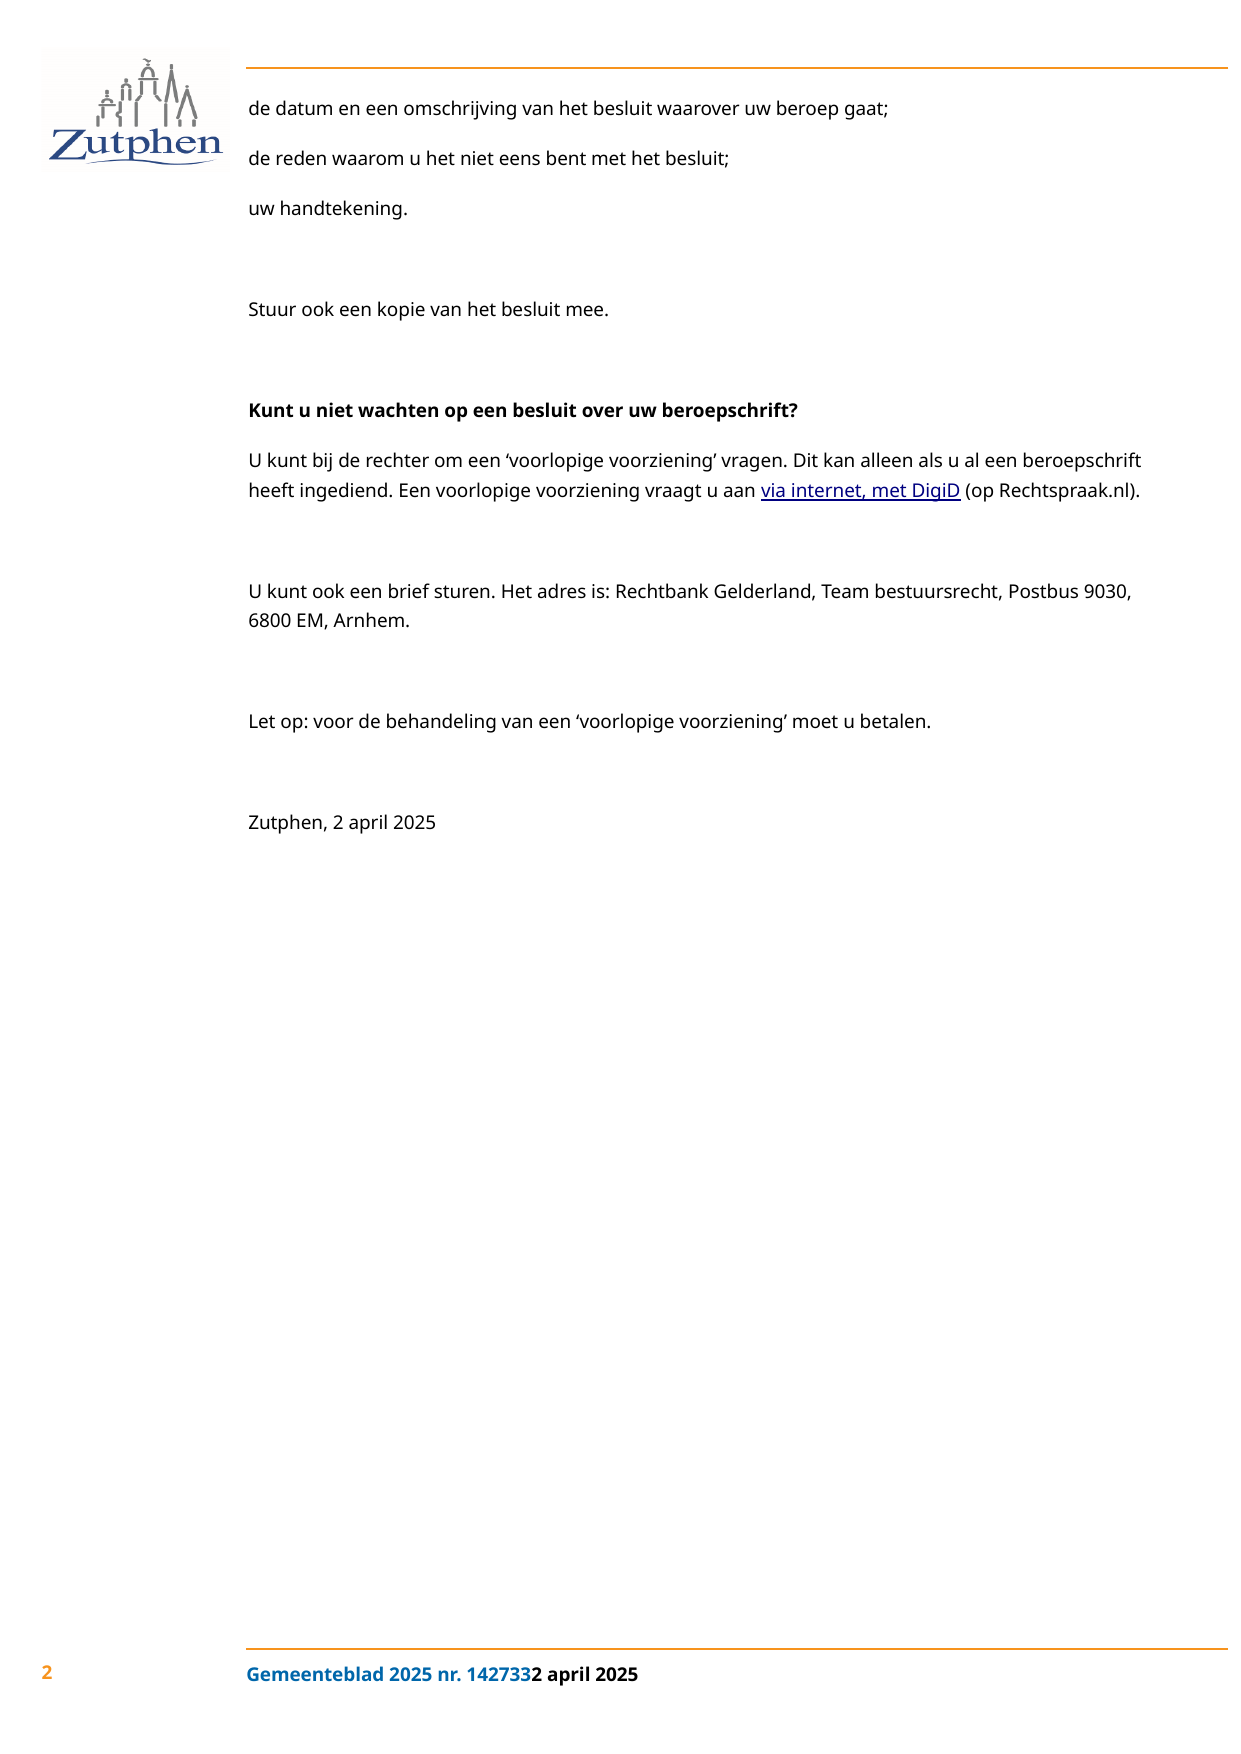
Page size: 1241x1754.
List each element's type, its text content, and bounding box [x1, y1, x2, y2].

text U kunt ook een brief sturen. Het adres is: Rechtbank Gelderland, Team bestuursrecht, Postbus 9030, 6800 EM, Arnhem. [248, 578, 1152, 633]
text de datum en een omschrijving van het besluit waarover uw beroep gaat; [248, 95, 1152, 121]
text Stuur ook een kopie van het besluit mee. [248, 296, 1152, 322]
text Kunt u niet wachten op een besluit over uw beroepschrift? [248, 397, 1152, 423]
text Zutphen, 2 april 2025 [248, 809, 1152, 835]
text U kunt bij de rechter om een ‘voorlopige voorziening’ vragen. Dit kan alleen als u al een beroepschrift heeft ingediend. Een voorlopige voorziening vraagt u aan via internet, met DigiD (op Rechtspraak.nl). [248, 448, 1152, 503]
text uw handtekening. [248, 196, 1152, 221]
text de reden waarom u het niet eens bent met het besluit; [248, 145, 1152, 171]
text Let op: voor de behandeling van een ‘voorlopige voorziening’ moet u betalen. [248, 708, 1152, 734]
picture [41, 47, 231, 172]
